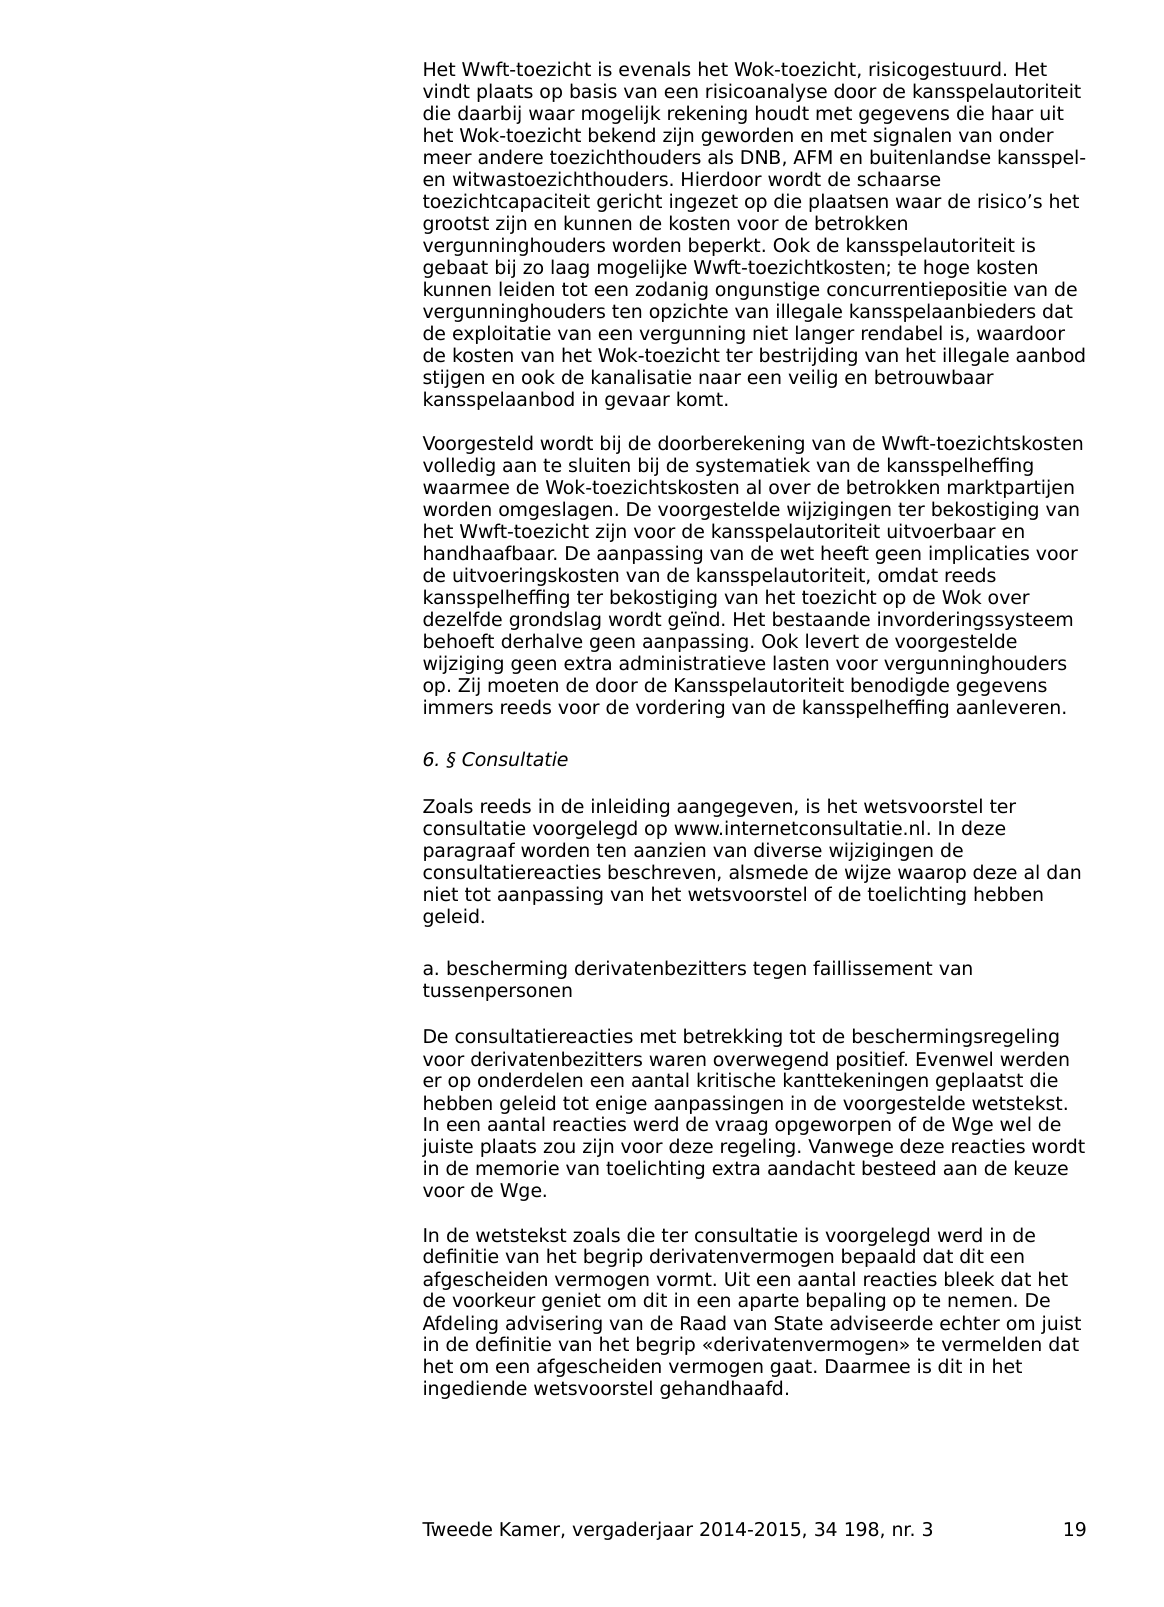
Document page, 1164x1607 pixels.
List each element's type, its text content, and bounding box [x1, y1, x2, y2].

text Voorgesteld wordt bij de doorberekening van de Wwft-toezichtskosten volledig aan te sluiten bij de systematiek van de kansspelheffing waarmee de Wok-toezichtskosten al over de betrokken marktpartijen worden omgeslagen. De voorgestelde wijzigingen ter bekostiging van het Wwft-toezicht zijn voor de kansspelautoriteit uitvoerbaar en handhaafbaar. De aanpassing van de wet heeft geen implicaties voor de uitvoeringskosten van de kansspelautoriteit, omdat reeds kansspelheffing ter bekostiging van het toezicht op de Wok over dezelfde grondslag wordt geïnd. Het bestaande invorderingssysteem behoeft derhalve geen aanpassing. Ook levert de voorgestelde wijziging geen extra administratieve lasten voor vergunninghouders op. Zij moeten de door de Kansspelautoriteit benodigde gegevens immers reeds voor de vordering van de kansspelheffing aanleveren. [422, 433, 1087, 719]
text De consultatiereacties met betrekking tot de beschermingsregeling voor derivatenbezitters waren overwegend positief. Evenwel werden er op onderdelen een aantal kritische kanttekeningen geplaatst die hebben geleid tot enige aanpassingen in de voorgestelde wetstekst. In een aantal reacties werd de vraag opgeworpen of de Wge wel de juiste plaats zou zijn voor deze regeling. Vanwege deze reacties wordt in de memorie van toelichting extra aandacht besteed aan de keuze voor de Wge. [422, 1026, 1087, 1202]
text Zoals reeds in de inleiding aangegeven, is het wetsvoorstel ter consultatie voorgelegd op www.internetconsultatie.nl. In deze paragraaf worden ten aanzien van diverse wijzigingen de consultatiereacties beschreven, alsmede de wijze waarop deze al dan niet tot aanpassing van het wetsvoorstel of de toelichting hebben geleid. [422, 796, 1087, 927]
text Het Wwft-toezicht is evenals het Wok-toezicht, risicogestuurd. Het vindt plaats op basis van een risicoanalyse door de kansspelautoriteit die daarbij waar mogelijk rekening houdt met gegevens die haar uit het Wok-toezicht bekend zijn geworden en met signalen van onder meer andere toezichthouders als DNB, AFM en buitenlandse kansspel- en witwastoezichthouders. Hierdoor wordt de schaarse toezichtcapaciteit gericht ingezet op die plaatsen waar de risico’s het grootst zijn en kunnen de kosten voor de betrokken vergunninghouders worden beperkt. Ook de kansspelautoriteit is gebaat bij zo laag mogelijke Wwft-toezichtkosten; te hoge kosten kunnen leiden tot een zodanig ongunstige concurrentiepositie van de vergunninghouders ten opzichte van illegale kansspelaanbieders dat de exploitatie van een vergunning niet langer rendabel is, waardoor de kosten van het Wok-toezicht ter bestrijding van het illegale aanbod stijgen en ook de kanalisatie naar een veilig en betrouwbaar kansspelaanbod in gevaar komt. [422, 59, 1087, 411]
subtitle 6. § Consultatie [422, 749, 1087, 771]
text In de wetstekst zoals die ter consultatie is voorgelegd werd in de definitie van het begrip derivatenvermogen bepaald dat dit een afgescheiden vermogen vormt. Uit een aantal reacties bleek dat het de voorkeur geniet om dit in een aparte bepaling op te nemen. De Afdeling advisering van de Raad van State adviseerde echter om juist in de definitie van het begrip «derivatenvermogen» te vermelden dat het om een afgescheiden vermogen gaat. Daarmee is dit in het ingediende wetsvoorstel gehandhaafd. [422, 1224, 1087, 1400]
subtitle a. bescherming derivatenbezitters tegen faillissement van tussenpersonen [422, 957, 1087, 1001]
